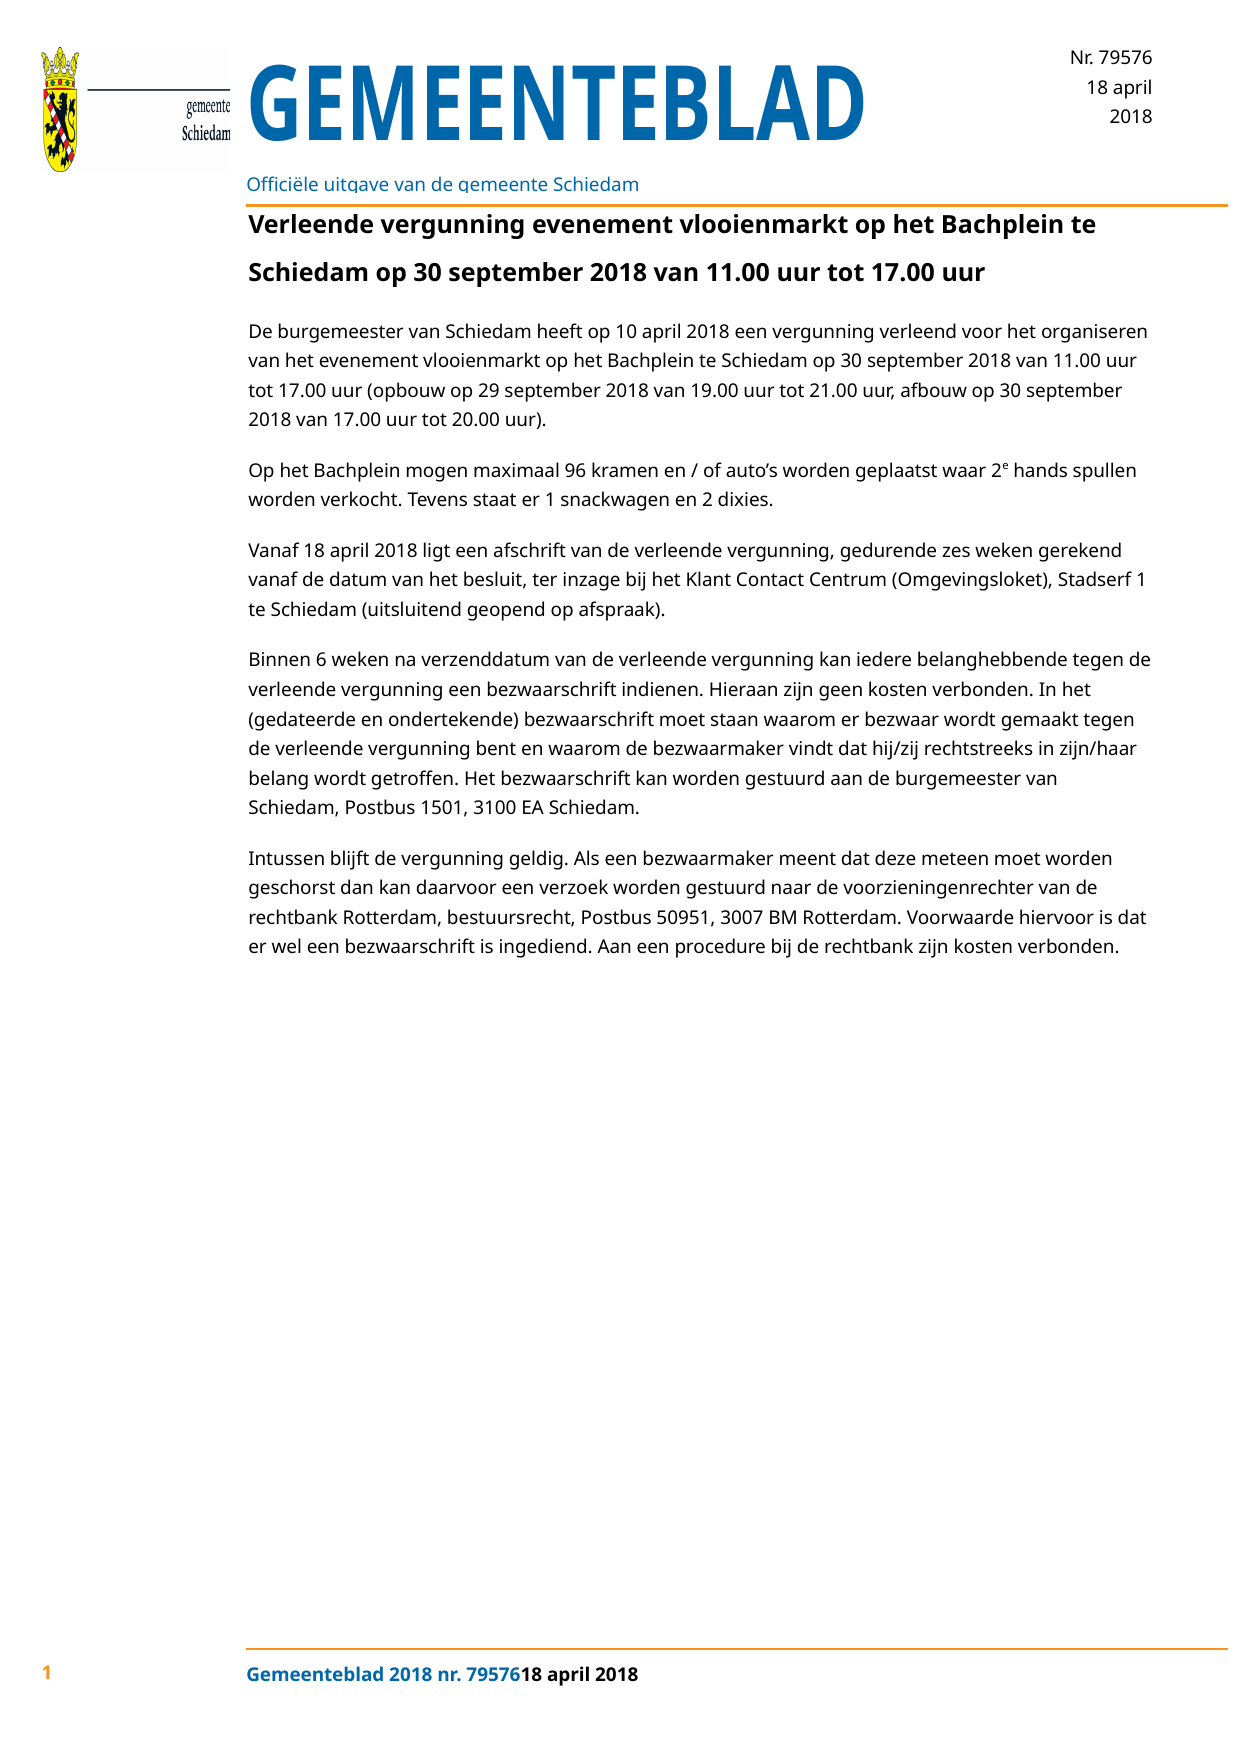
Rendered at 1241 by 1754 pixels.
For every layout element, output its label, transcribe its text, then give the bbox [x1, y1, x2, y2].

picture [41, 47, 231, 172]
text Binnen 6 weken na verzenddatum van de verleende vergunning kan iedere belanghebbende tegen de verleende vergunning een bezwaarschrift indienen. Hieraan zijn geen kosten verbonden. In het (gedateerde en ondertekende) bezwaarschrift moet staan waarom er bezwaar wordt gemaakt tegen de verleende vergunning bent en waarom de bezwaarmaker vindt dat hij/zij rechtstreeks in zijn/haar belang wordt getroffen. Het bezwaarschrift kan worden gestuurd aan de burgemeester van Schiedam, Postbus 1501, 3100 EA Schiedam. [248, 647, 1152, 820]
text Verleende vergunning evenement vlooienmarkt op het Bachplein te Schiedam op 30 september 2018 van 11.00 uur tot 17.00 uur [248, 207, 1152, 288]
text Vanaf 18 april 2018 ligt een afschrift van de verleende vergunning, gedurende zes weken gerekend vanaf de datum van het besluit, ter inzage bij het Klant Contact Centrum (Omgevingsloket), Stadserf 1 te Schiedam (uitsluitend geopend op afspraak). [248, 537, 1152, 622]
text Intussen blijft de vergunning geldig. Als een bezwaarmaker meent dat deze meteen moet worden geschorst dan kan daarvoor een verzoek worden gestuurd naar de voorzieningenrechter van de rechtbank Rotterdam, bestuursrecht, Postbus 50951, 3007 BM Rotterdam. Voorwaarde hiervoor is dat er wel een bezwaarschrift is ingediend. Aan een procedure bij de rechtbank zijn kosten verbonden. [248, 845, 1152, 959]
text Op het Bachplein mogen maximaal 96 kramen en / of auto’s worden geplaatst waar 2e hands spullen worden verkocht. Tevens staat er 1 snackwagen en 2 dixies. [248, 457, 1152, 512]
text De burgemeester van Schiedam heeft op 10 april 2018 een vergunning verleend voor het organiseren van het evenement vlooienmarkt op het Bachplein te Schiedam op 30 september 2018 van 11.00 uur tot 17.00 uur (opbouw op 29 september 2018 van 19.00 uur tot 21.00 uur, afbouw op 30 september 2018 van 17.00 uur tot 20.00 uur). [248, 318, 1152, 432]
